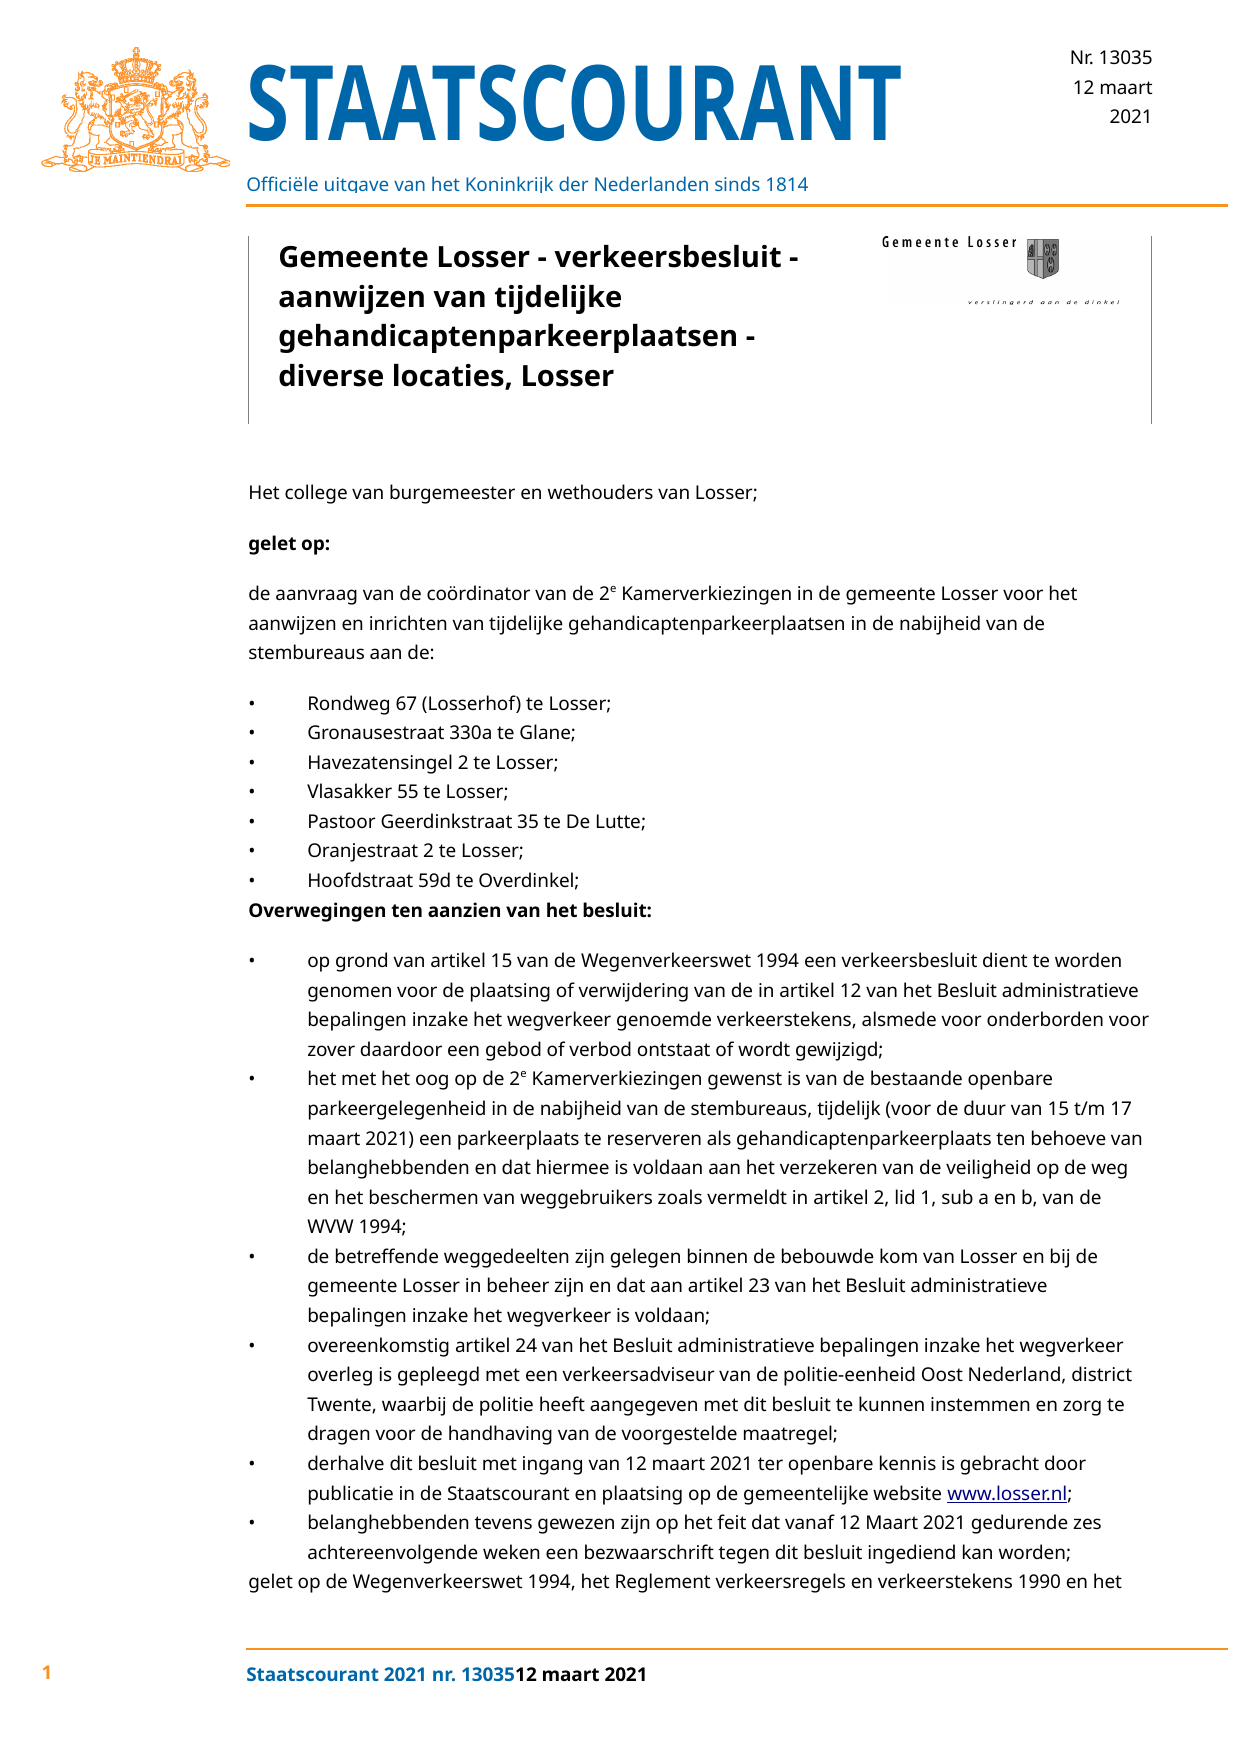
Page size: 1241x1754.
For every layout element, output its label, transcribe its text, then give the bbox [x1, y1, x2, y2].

list Rondweg 67 (Losserhof) te Losser; [248, 690, 1152, 716]
list Oranjestraat 2 te Losser; [248, 838, 1152, 863]
list op grond van artikel 15 van de Wegenverkeerswet 1994 een verkeersbesluit dient te worden genomen voor de plaatsing of verwijdering van de in artikel 12 van het Besluit administratieve bepalingen inzake het wegverkeer genoemde verkeerstekens, alsmede voor onderborden voor zover daardoor een gebod of verbod ontstaat of wordt gewijzigd; [248, 947, 1152, 1062]
list belanghebbenden tevens gewezen zijn op het feit dat vanaf 12 Maart 2021 gedurende zes achtereenvolgende weken een bezwaarschrift tegen dit besluit ingediend kan worden; [248, 1509, 1152, 1565]
list derhalve dit besluit met ingang van 12 maart 2021 ter openbare kennis is gebracht door publicatie in de Staatscourant en plaatsing op de gemeentelijke website www.losser.nl; [248, 1450, 1152, 1506]
list Pastoor Geerdinkstraat 35 te De Lutte; [248, 808, 1152, 834]
list de betreffende weggedeelten zijn gelegen binnen de bebouwde kom van Losser en bij de gemeente Losser in beheer zijn en dat aan artikel 23 van het Besluit administratieve bepalingen inzake het wegverkeer is voldaan; [248, 1243, 1152, 1328]
text Overwegingen ten aanzien van het besluit: [248, 897, 1152, 923]
text de aanvraag van de coördinator van de 2e Kamerverkiezingen in de gemeente Losser voor het aanwijzen en inrichten van tijdelijke gehandicaptenparkeerplaatsen in de nabijheid van de stembureaus aan de: [248, 580, 1152, 665]
text gelet op de Wegenverkeerswet 1994, het Reglement verkeersregels en verkeerstekens 1990 en het [248, 1568, 1152, 1594]
table_header [850, 236, 1151, 424]
list Hoofdstraat 59d te Overdinkel; [248, 867, 1152, 893]
picture [41, 47, 231, 172]
list overeenkomstig artikel 24 van het Besluit administratieve bepalingen inzake het wegverkeer overleg is gepleegd met een verkeersadviseur van de politie-eenheid Oost Nederland, district Twente, waarbij de politie heeft aangegeven met dit besluit te kunnen instemmen en zorg te dragen voor de handhaving van de voorgestelde maatregel; [248, 1332, 1152, 1446]
list Vlasakker 55 te Losser; [248, 778, 1152, 804]
text Het college van burgemeester en wethouders van Losser; [248, 479, 1152, 505]
table_header Gemeente Losser - verkeersbesluit - aanwijzen van tijdelijke gehandicaptenparkeerplaatsen - diverse locaties, Losser [249, 236, 850, 424]
list Havezatensingel 2 te Losser; [248, 749, 1152, 775]
picture [882, 236, 1119, 305]
list het met het oog op de 2e Kamerverkiezingen gewenst is van de bestaande openbare parkeergelegenheid in de nabijheid van de stembureaus, tijdelijk (voor de duur van 15 t/m 17 maart 2021) een parkeerplaats te reserveren als gehandicaptenparkeerplaats ten behoeve van belanghebbenden en dat hiermee is voldaan aan het verzekeren van de veiligheid op de weg en het beschermen van weggebruikers zoals vermeldt in artikel 2, lid 1, sub a en b, van de WVW 1994; [248, 1066, 1152, 1239]
list Gronausestraat 330a te Glane; [248, 719, 1152, 745]
text gelet op: [248, 530, 1152, 556]
